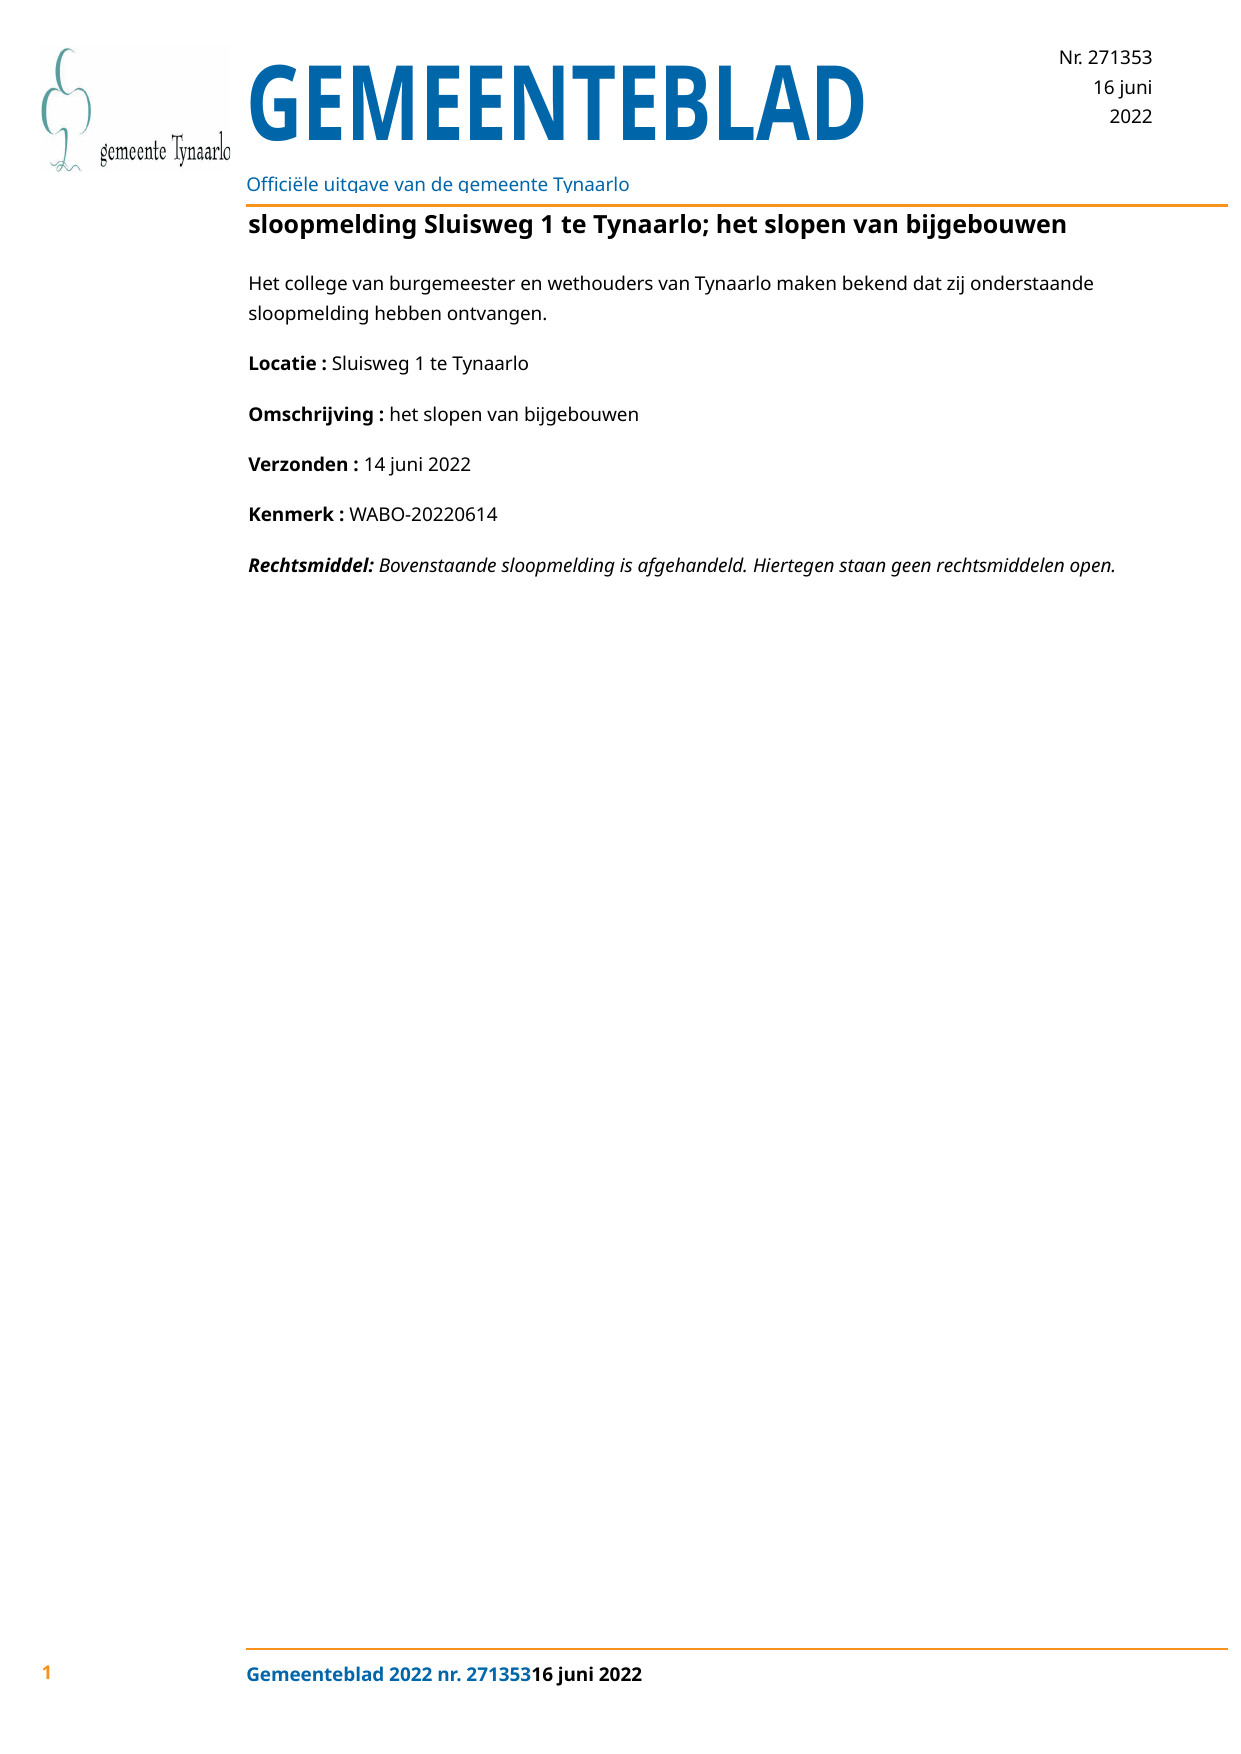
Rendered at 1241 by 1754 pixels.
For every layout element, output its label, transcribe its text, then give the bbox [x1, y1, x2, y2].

text sloopmelding Sluisweg 1 te Tynaarlo; het slopen van bijgebouwen [248, 207, 1152, 241]
text Omschrijving : het slopen van bijgebouwen [248, 401, 1152, 426]
picture [41, 47, 231, 172]
text Locatie : Sluisweg 1 te Tynaarlo [248, 350, 1152, 376]
text Kenmerk : WABO-20220614 [248, 502, 1152, 527]
text Verzonden : 14 juni 2022 [248, 451, 1152, 477]
text Het college van burgemeester en wethouders van Tynaarlo maken bekend dat zij onderstaande sloopmelding hebben ontvangen. [248, 270, 1152, 326]
text Rechtsmiddel: Bovenstaande sloopmelding is afgehandeld. Hiertegen staan geen rechtsmiddelen open. [248, 552, 1152, 578]
